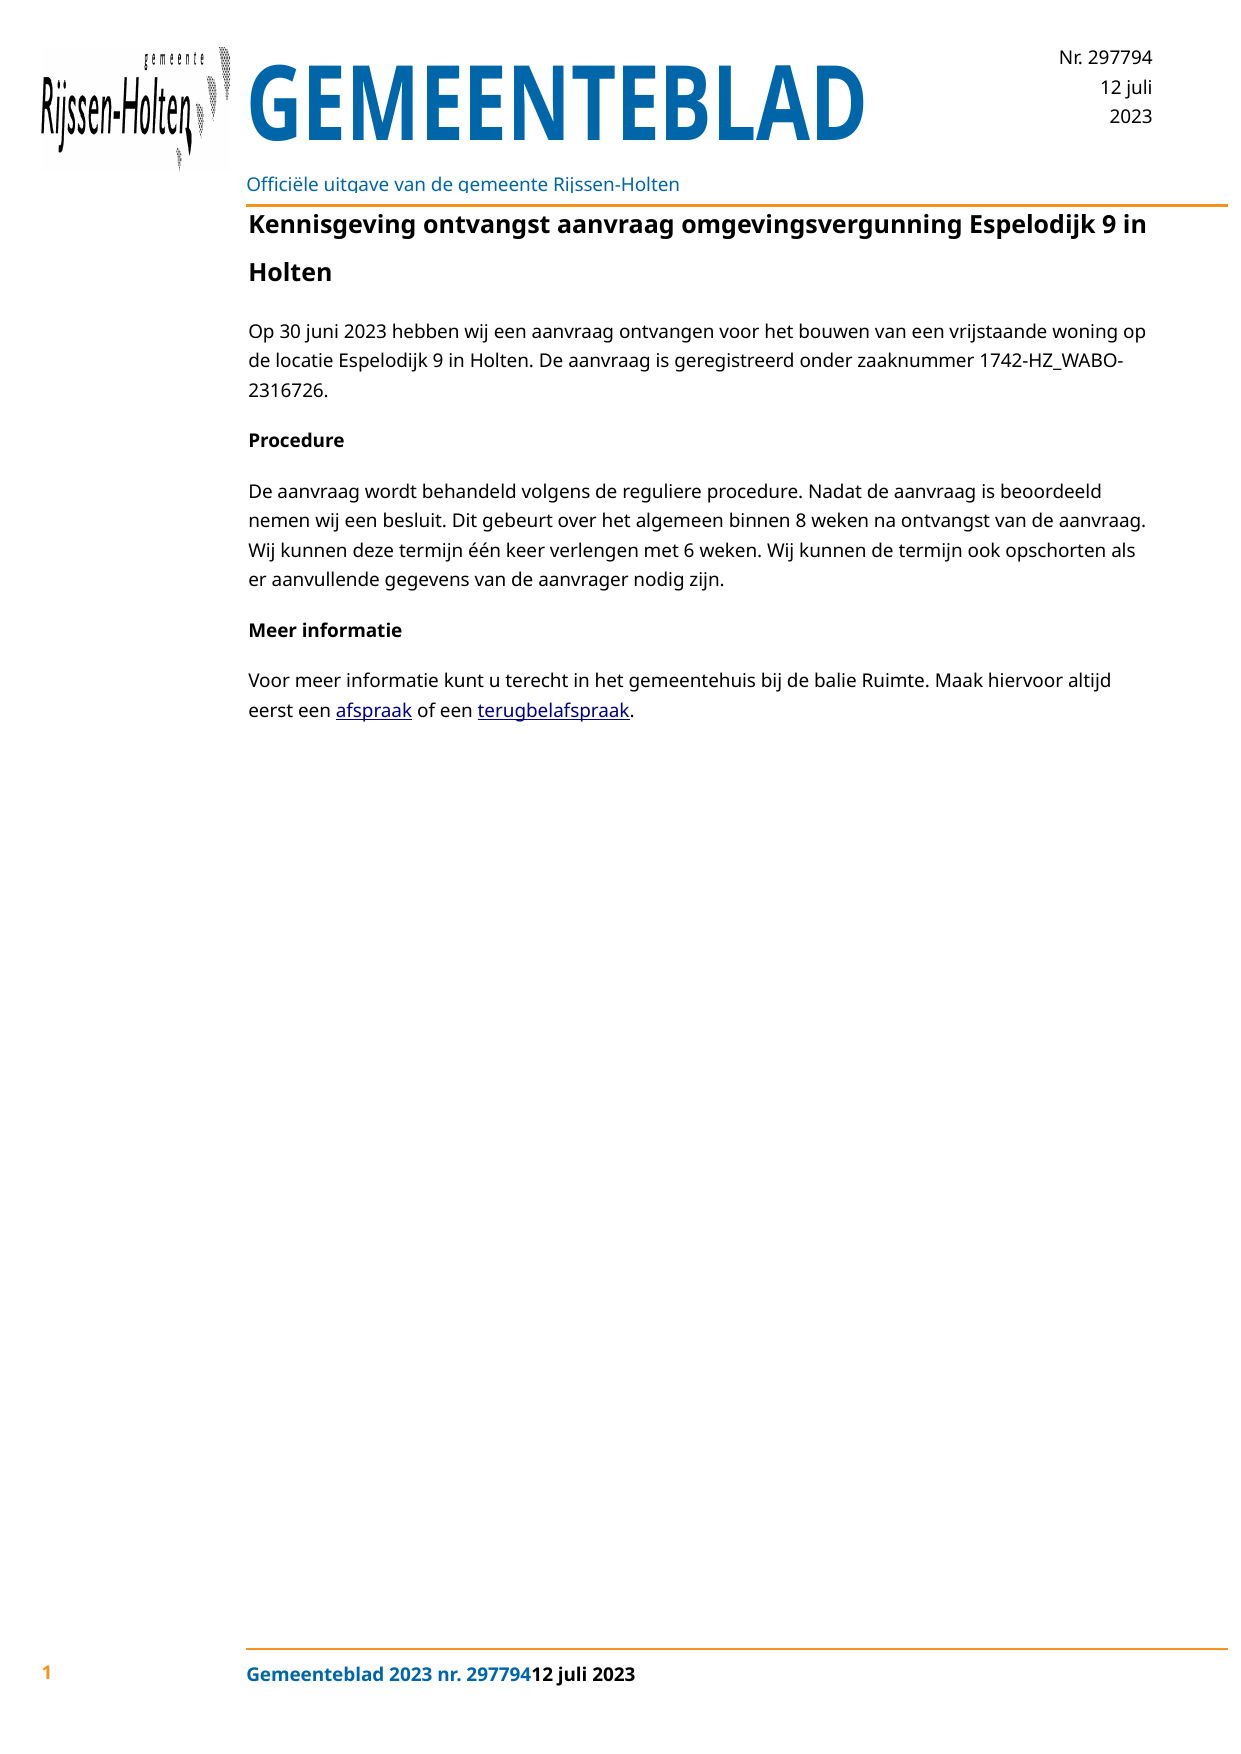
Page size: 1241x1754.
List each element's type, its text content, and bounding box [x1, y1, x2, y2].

picture [41, 47, 231, 172]
text Voor meer informatie kunt u terecht in het gemeentehuis bij de balie Ruimte. Maak hiervoor altijd eerst een afspraak of een terugbelafspraak. [248, 667, 1152, 723]
text Kennisgeving ontvangst aanvraag omgevingsvergunning Espelodijk 9 in Holten [248, 207, 1152, 288]
text Op 30 juni 2023 hebben wij een aanvraag ontvangen voor het bouwen van een vrijstaande woning op de locatie Espelodijk 9 in Holten. De aanvraag is geregistreerd onder zaaknummer 1742-HZ_WABO-2316726. [248, 318, 1152, 403]
text De aanvraag wordt behandeld volgens de reguliere procedure. Nadat de aanvraag is beoordeeld nemen wij een besluit. Dit gebeurt over het algemeen binnen 8 weken na ontvangst van de aanvraag. Wij kunnen deze termijn één keer verlengen met 6 weken. Wij kunnen de termijn ook opschorten als er aanvullende gegevens van de aanvrager nodig zijn. [248, 478, 1152, 592]
text Procedure [248, 427, 1152, 453]
text Meer informatie [248, 617, 1152, 643]
